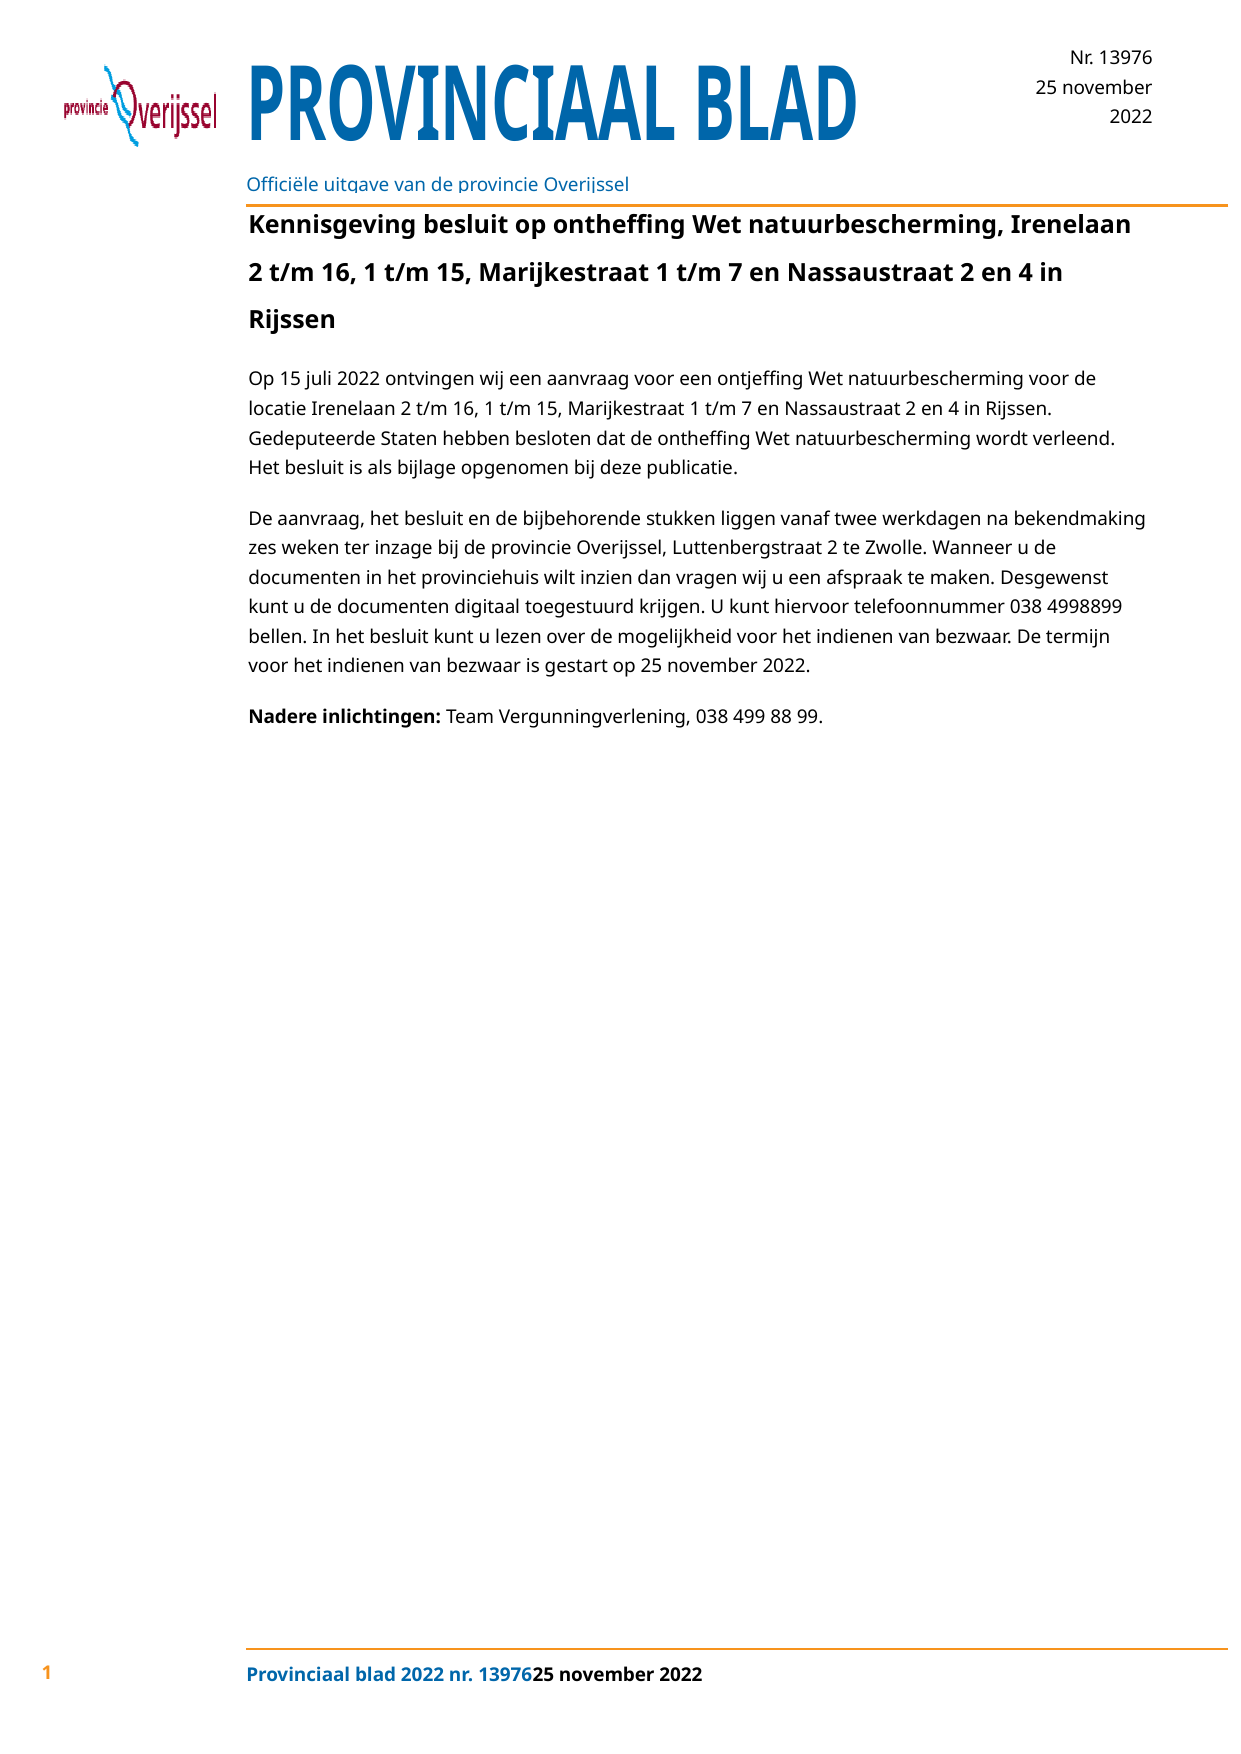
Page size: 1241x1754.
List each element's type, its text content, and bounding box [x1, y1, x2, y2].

text Nadere inlichtingen: Team Vergunningverlening, 038 499 88 99. [248, 703, 1152, 729]
text Kennisgeving besluit op ontheffing Wet natuurbescherming, Irenelaan 2 t/m 16, 1 t/m 15, Marijkestraat 1 t/m 7 en Nassaustraat 2 en 4 in Rijssen [248, 207, 1152, 336]
picture [41, 47, 231, 172]
text Op 15 juli 2022 ontvingen wij een aanvraag voor een ontjeffing Wet natuurbescherming voor de locatie Irenelaan 2 t/m 16, 1 t/m 15, Marijkestraat 1 t/m 7 en Nassaustraat 2 en 4 in Rijssen. Gedeputeerde Staten hebben besloten dat de ontheffing Wet natuurbescherming wordt verleend. Het besluit is als bijlage opgenomen bij deze publicatie. [248, 366, 1152, 480]
text De aanvraag, het besluit en de bijbehorende stukken liggen vanaf twee werkdagen na bekendmaking zes weken ter inzage bij de provincie Overijssel, Luttenbergstraat 2 te Zwolle. Wanneer u de documenten in het provinciehuis wilt inzien dan vragen wij u een afspraak te maken. Desgewenst kunt u de documenten digitaal toegestuurd krijgen. U kunt hiervoor telefoonnummer 038 4998899 bellen. In het besluit kunt u lezen over de mogelijkheid voor het indienen van bezwaar. De termijn voor het indienen van bezwaar is gestart op 25 november 2022. [248, 505, 1152, 678]
